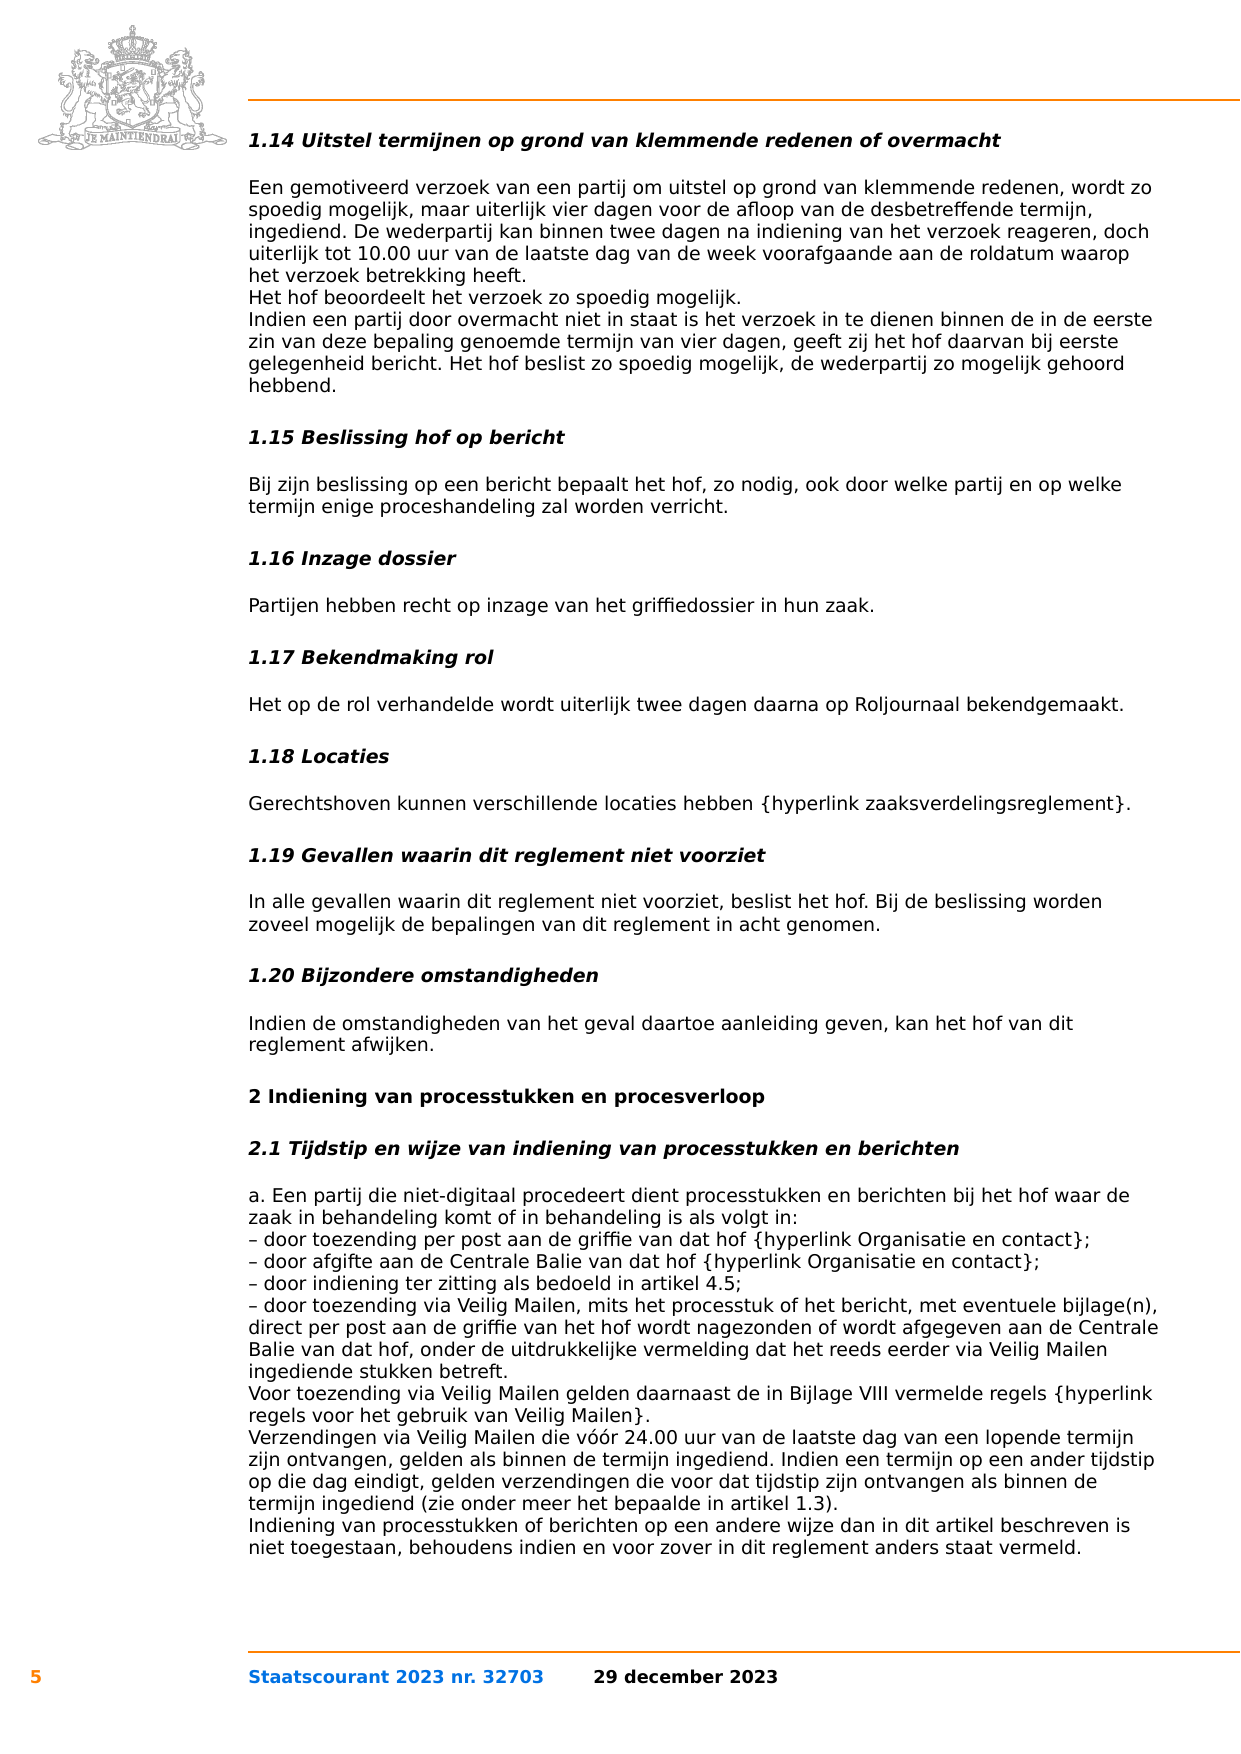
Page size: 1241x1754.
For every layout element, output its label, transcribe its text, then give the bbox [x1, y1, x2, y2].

subtitle 1.20 Bijzondere omstandigheden [248, 965, 1163, 987]
text – door afgifte aan de Centrale Balie van dat hof {hyperlink Organisatie en contact}; [248, 1251, 1163, 1273]
text Indien de omstandigheden van het geval daartoe aanleiding geven, kan het hof van dit reglement afwijken. [248, 1012, 1163, 1056]
subtitle 2 Indiening van processtukken en procesverloop [248, 1086, 1163, 1108]
text – door indiening ter zitting als bedoeld in artikel 4.5; [248, 1273, 1163, 1295]
subtitle 1.16 Inzage dossier [248, 548, 1163, 569]
subtitle 1.15 Beslissing hof op bericht [248, 427, 1163, 449]
text Verzendingen via Veilig Mailen die vóór 24.00 uur van de laatste dag van een lopende termijn zijn ontvangen, gelden als binnen de termijn ingediend. Indien een termijn op een ander tijdstip op die dag eindigt, gelden verzendingen die voor dat tijdstip zijn ontvangen als binnen de termijn ingediend (zie onder meer het bepaalde in artikel 1.3). [248, 1427, 1163, 1515]
subtitle 2.1 Tijdstip en wijze van indiening van processtukken en berichten [248, 1138, 1163, 1160]
picture [38, 25, 227, 150]
subtitle 1.18 Locaties [248, 746, 1163, 767]
text Indiening van processtukken of berichten op een andere wijze dan in dit artikel beschreven is niet toegestaan, behoudens indien en voor zover in dit reglement anders staat vermeld. [248, 1515, 1163, 1559]
subtitle 1.14 Uitstel termijnen op grond van klemmende redenen of overmacht [248, 130, 1163, 152]
text In alle gevallen waarin dit reglement niet voorziet, beslist het hof. Bij de beslissing worden zoveel mogelijk de bepalingen van dit reglement in acht genomen. [248, 891, 1163, 935]
text Bij zijn beslissing op een bericht bepaalt het hof, zo nodig, ook door welke partij en op welke termijn enige proceshandeling zal worden verricht. [248, 474, 1163, 518]
text Indien een partij door overmacht niet in staat is het verzoek in te dienen binnen de in de eerste zin van deze bepaling genoemde termijn van vier dagen, geeft zij het hof daarvan bij eerste gelegenheid bericht. Het hof beslist zo spoedig mogelijk, de wederpartij zo mogelijk gehoord hebbend. [248, 309, 1163, 397]
subtitle 1.17 Bekendmaking rol [248, 647, 1163, 668]
text Gerechtshoven kunnen verschillende locaties hebben {hyperlink zaaksverdelingsreglement}. [248, 792, 1163, 814]
text Het hof beoordeelt het verzoek zo spoedig mogelijk. [248, 287, 1163, 309]
text Een gemotiveerd verzoek van een partij om uitstel op grond van klemmende redenen, wordt zo spoedig mogelijk, maar uiterlijk vier dagen voor de afloop van de desbetreffende termijn, ingediend. De wederpartij kan binnen twee dagen na indiening van het verzoek reageren, doch uiterlijk tot 10.00 uur van de laatste dag van de week voorafgaande aan de roldatum waarop het verzoek betrekking heeft. [248, 177, 1163, 287]
text Partijen hebben recht op inzage van het griffiedossier in hun zaak. [248, 594, 1163, 617]
text Het op de rol verhandelde wordt uiterlijk twee dagen daarna op Roljournaal bekendgemaakt. [248, 693, 1163, 716]
text Voor toezending via Veilig Mailen gelden daarnaast de in Bijlage VIII vermelde regels {hyperlink regels voor het gebruik van Veilig Mailen}. [248, 1383, 1163, 1427]
text a. Een partij die niet-digitaal procedeert dient processtukken en berichten bij het hof waar de zaak in behandeling komt of in behandeling is als volgt in: [248, 1185, 1163, 1229]
subtitle 1.19 Gevallen waarin dit reglement niet voorziet [248, 844, 1163, 866]
text – door toezending per post aan de griffie van dat hof {hyperlink Organisatie en contact}; [248, 1229, 1163, 1251]
text – door toezending via Veilig Mailen, mits het processtuk of het bericht, met eventuele bijlage(n), direct per post aan de griffie van het hof wordt nagezonden of wordt afgegeven aan de Centrale Balie van dat hof, onder de uitdrukkelijke vermelding dat het reeds eerder via Veilig Mailen ingediende stukken betreft. [248, 1295, 1163, 1383]
